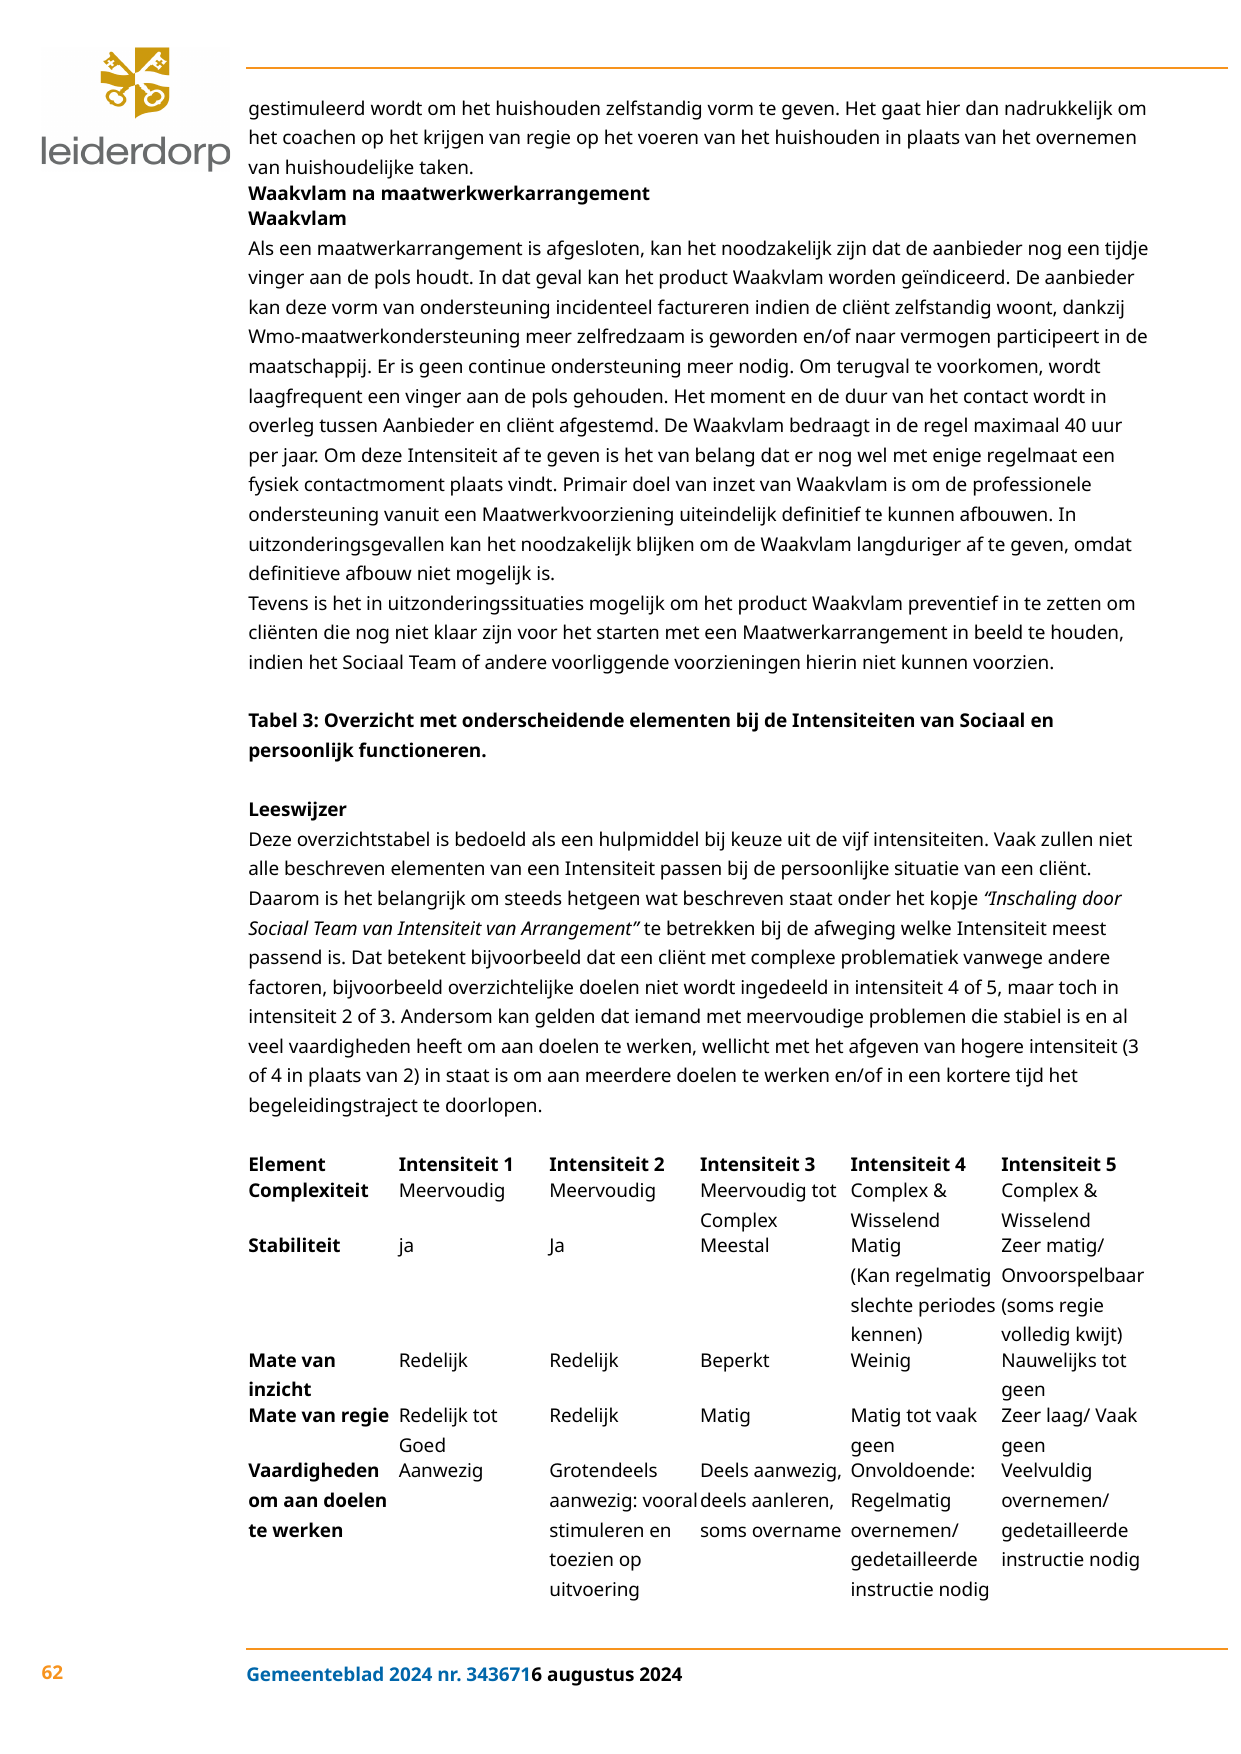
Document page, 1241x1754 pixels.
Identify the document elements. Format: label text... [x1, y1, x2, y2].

table_header Element [248, 1152, 398, 1177]
table_cell Complex & Wisselend [850, 1177, 1001, 1233]
text Leeswijzer [248, 796, 1152, 822]
table_cell Matig [700, 1403, 850, 1458]
table_header Intensiteit 1 [399, 1152, 549, 1177]
table_cell Meestal [700, 1233, 850, 1347]
table_cell Complexiteit [248, 1177, 398, 1233]
table_cell Redelijk [549, 1403, 700, 1458]
table_cell Stabiliteit [248, 1233, 398, 1347]
table_cell Meervoudig [399, 1177, 549, 1233]
table_header Intensiteit 3 [700, 1152, 850, 1177]
table_cell Redelijk [399, 1347, 549, 1402]
table_cell Vaardigheden om aan doelen te werken [248, 1458, 398, 1602]
table_cell Waakvlam Als een maatwerkarrangement is afgesloten, kan het noodzakelijk zijn dat de aanbieder nog een tijdje vinger aan de pols houdt. In dat geval kan het product Waakvlam worden geïndiceerd. De aanbieder kan deze vorm van ondersteuning incidenteel factureren indien de cliënt zelfstandig woont, dankzij Wmo-maatwerkondersteuning meer zelfredzaam is geworden en/of naar vermogen participeert in de maatschappij. Er is geen continue ondersteuning meer nodig. Om terugval te voorkomen, wordt laagfrequent een vinger aan de pols gehouden. Het moment en de duur van het contact wordt in overleg tussen Aanbieder en cliënt afgestemd. De Waakvlam bedraagt in de regel maximaal 40 uur per jaar. Om deze Intensiteit af te geven is het van belang dat er nog wel met enige regelmaat een fysiek contactmoment plaats vindt. Primair doel van inzet van Waakvlam is om de professionele ondersteuning vanuit een Maatwerkvoorziening uiteindelijk definitief te kunnen afbouwen. In uitzonderingsgevallen kan het noodzakelijk blijken om de Waakvlam langduriger af te geven, omdat definitieve afbouw niet mogelijk is. Tevens is het in uitzonderingssituaties mogelijk om het product Waakvlam preventief in te zetten om cliënten die nog niet klaar zijn voor het starten met een Maatwerkarrangement in beeld te houden, indien het Sociaal Team of andere voorliggende voorzieningen hierin niet kunnen voorzien. [248, 205, 1152, 675]
table_cell ja [399, 1233, 549, 1347]
table_cell Grotendeels aanwezig: vooral stimuleren en toezien op uitvoering [549, 1458, 700, 1602]
table_cell Veelvuldig overnemen/ gedetailleerde instructie nodig [1001, 1458, 1152, 1602]
table_cell Beperkt [700, 1347, 850, 1402]
table_cell Matig tot vaak geen [850, 1403, 1001, 1458]
table_cell Matig (Kan regelmatig slechte periodes kennen) [850, 1233, 1001, 1347]
table_cell Meervoudig tot Complex [700, 1177, 850, 1233]
table_cell gestimuleerd wordt om het huishouden zelfstandig vorm te geven. Het gaat hier dan nadrukkelijk om het coachen op het krijgen van regie op het voeren van het huishouden in plaats van het overnemen van huishoudelijke taken. [248, 95, 1152, 180]
table_header Intensiteit 2 [549, 1152, 700, 1177]
table_cell Meervoudig [549, 1177, 700, 1233]
table_header Intensiteit 4 [850, 1152, 1001, 1177]
text Tabel 3: Overzicht met onderscheidende elementen bij de Intensiteiten van Sociaal en persoonlijk functioneren. [248, 708, 1152, 763]
table_cell Redelijk tot Goed [399, 1403, 549, 1458]
table_cell Redelijk [549, 1347, 700, 1402]
table_cell Onvoldoende: Regelmatig overnemen/ gedetailleerde instructie nodig [850, 1458, 1001, 1602]
table_cell Aanwezig [399, 1458, 549, 1602]
text Deze overzichtstabel is bedoeld als een hulpmiddel bij keuze uit de vijf intensiteiten. Vaak zullen niet alle beschreven elementen van een Intensiteit passen bij de persoonlijke situatie van een cliënt. Daarom is het belangrijk om steeds hetgeen wat beschreven staat onder het kopje “Inschaling door Sociaal Team van Intensiteit van Arrangement” te betrekken bij de afweging welke Intensiteit meest passend is. Dat betekent bijvoorbeeld dat een cliënt met complexe problematiek vanwege andere factoren, bijvoorbeeld overzichtelijke doelen niet wordt ingedeeld in intensiteit 4 of 5, maar toch in intensiteit 2 of 3. Andersom kan gelden dat iemand met meervoudige problemen die stabiel is en al veel vaardigheden heeft om aan doelen te werken, wellicht met het afgeven van hogere intensiteit (3 of 4 in plaats van 2) in staat is om aan meerdere doelen te werken en/of in een kortere tijd het begeleidingstraject te doorlopen. [248, 826, 1152, 1118]
picture [41, 47, 231, 172]
table_cell Mate van inzicht [248, 1347, 398, 1402]
table_header Intensiteit 5 [1001, 1152, 1152, 1177]
table_cell Zeer laag/ Vaak geen [1001, 1403, 1152, 1458]
table_cell Weinig [850, 1347, 1001, 1402]
table_cell Waakvlam na maatwerkwerkarrangement [248, 180, 1152, 205]
table_cell Deels aanwezig, deels aanleren, soms overname [700, 1458, 850, 1602]
table_cell Zeer matig/ Onvoorspelbaar (soms regie volledig kwijt) [1001, 1233, 1152, 1347]
table_cell Nauwelijks tot geen [1001, 1347, 1152, 1402]
table_cell Mate van regie [248, 1403, 398, 1458]
table_cell Ja [549, 1233, 700, 1347]
table_cell Complex & Wisselend [1001, 1177, 1152, 1233]
